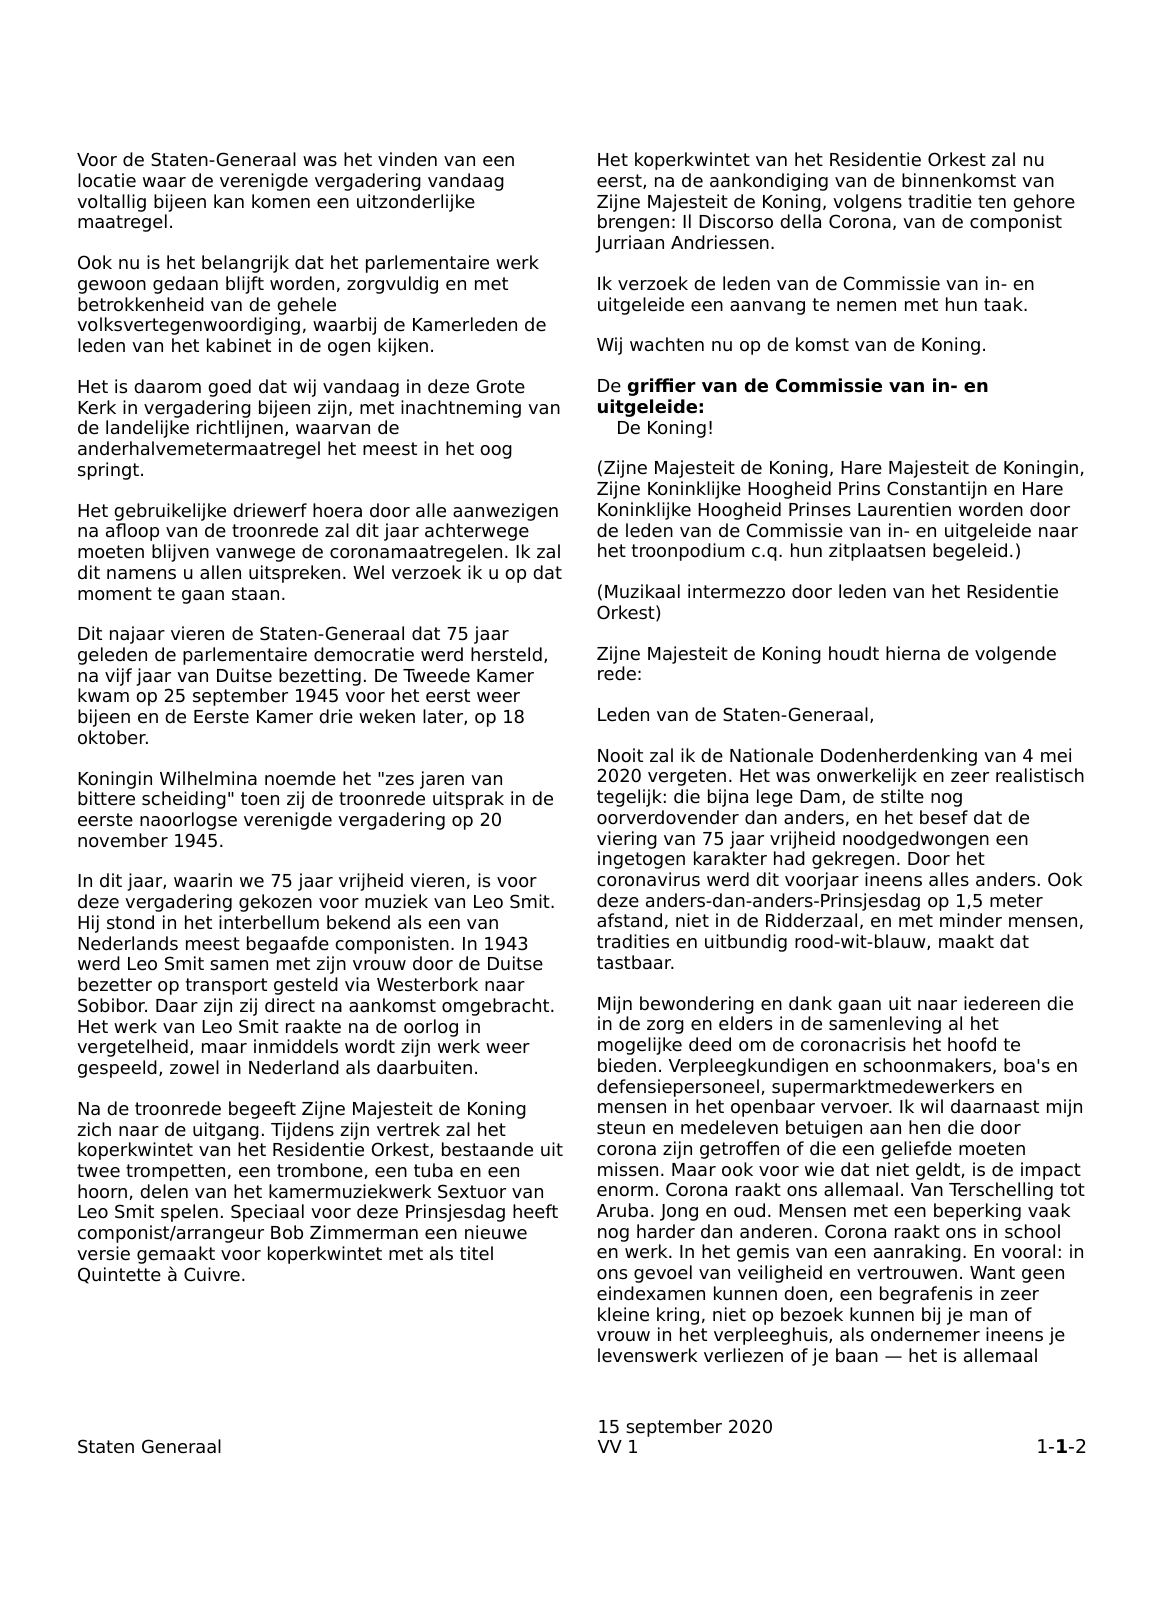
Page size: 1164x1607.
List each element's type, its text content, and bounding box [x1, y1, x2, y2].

text Mijn bewondering en dank gaan uit naar iedereen die in de zorg en elders in de samenleving al het mogelijke deed om de coronacrisis het hoofd te bieden. Verpleegkundigen en schoonmakers, boa's en defensiepersoneel, supermarktmedewerkers en mensen in het openbaar vervoer. Ik wil daarnaast mijn steun en medeleven betuigen aan hen die door corona zijn getroffen of die een geliefde moeten missen. Maar ook voor wie dat niet geldt, is de impact enorm. Corona raakt ons allemaal. Van Terschelling tot Aruba. Jong en oud. Mensen met een beperking vaak nog harder dan anderen. Corona raakt ons in school en werk. In het gemis van een aanraking. En vooral: in ons gevoel van veiligheid en vertrouwen. Want geen eindexamen kunnen doen, een begrafenis in zeer kleine kring, niet op bezoek kunnen bij je man of vrouw in het verpleeghuis, als ondernemer ineens je levenswerk verliezen of je baan — het is allemaal [596, 993, 1087, 1367]
text (Zijne Majesteit de Koning, Hare Majesteit de Koningin, Zijne Koninklijke Hoogheid Prins Constantijn en Hare Koninklijke Hoogheid Prinses Laurentien worden door de leden van de Commissie van in- en uitgeleide naar het troonpodium c.q. hun zitplaatsen begeleid.) [596, 458, 1087, 562]
text Nooit zal ik de Nationale Dodenherdenking van 4 mei 2020 vergeten. Het was onwerkelijk en zeer realistisch tegelijk: die bijna lege Dam, de stilte nog oorverdovender dan anders, en het besef dat de viering van 75 jaar vrijheid noodgedwongen een ingetogen karakter had gekregen. Door het coronavirus werd dit voorjaar ineens alles anders. Ook deze anders-dan-anders-Prinsjesdag op 1,5 meter afstand, niet in de Ridderzaal, en met minder mensen, tradities en uitbundig rood-wit-blauw, maakt dat tastbaar. [596, 746, 1087, 973]
text Het koperkwintet van het Residentie Orkest zal nu eerst, na de aankondiging van de binnenkomst van Zijne Majesteit de Koning, volgens traditie ten gehore brengen: Il Discorso della Corona, van de componist Jurriaan Andriessen. [596, 150, 1087, 254]
text Voor de Staten-Generaal was het vinden van een locatie waar de verenigde vergadering vandaag voltallig bijeen kan komen een uitzonderlijke maatregel. [77, 150, 567, 233]
text Ook nu is het belangrijk dat het parlementaire werk gewoon gedaan blijft worden, zorgvuldig en met betrokkenheid van de gehele volksvertegenwoordiging, waarbij de Kamerleden de leden van het kabinet in de ogen kijken. [77, 253, 567, 357]
text Koningin Wilhelmina noemde het "zes jaren van bittere scheiding" toen zij de troonrede uitsprak in de eerste naoorlogse verenigde vergadering op 20 november 1945. [77, 768, 567, 851]
text Wij wachten nu op de komst van de Koning. [596, 335, 1087, 356]
text De griffier van de Commissie van in- en uitgeleide: [596, 376, 1087, 417]
text Na de troonrede begeeft Zijne Majesteit de Koning zich naar de uitgang. Tijdens zijn vertrek zal het koperkwintet van het Residentie Orkest, bestaande uit twee trompetten, een trombone, een tuba en een hoorn, delen van het kamermuziekwerk Sextuor van Leo Smit spelen. Speciaal voor deze Prinsjesdag heeft componist/arrangeur Bob Zimmerman een nieuwe versie gemaakt voor koperkwintet met als titel Quintette à Cuivre. [77, 1099, 567, 1285]
text Ik verzoek de leden van de Commissie van in- en uitgeleide een aanvang te nemen met hun taak. [596, 274, 1087, 315]
text Zijne Majesteit de Koning houdt hierna de volgende rede: [596, 643, 1087, 685]
text Leden van de Staten-Generaal, [596, 705, 1087, 726]
text Het gebruikelijke driewerf hoera door alle aanwezigen na afloop van de troonrede zal dit jaar achterwege moeten blijven vanwege de coronamaatregelen. Ik zal dit namens u allen uitspreken. Wel verzoek ik u op dat moment te gaan staan. [77, 500, 567, 604]
text (Muzikaal intermezzo door leden van het Residentie Orkest) [596, 582, 1087, 623]
text Dit najaar vieren de Staten-Generaal dat 75 jaar geleden de parlementaire democratie werd hersteld, na vijf jaar van Duitse bezetting. De Tweede Kamer kwam op 25 september 1945 voor het eerst weer bijeen en de Eerste Kamer drie weken later, op 18 oktober. [77, 624, 567, 748]
text Het is daarom goed dat wij vandaag in deze Grote Kerk in vergadering bijeen zijn, met inachtneming van de landelijke richtlijnen, waarvan de anderhalvemetermaatregel het meest in het oog springt. [77, 377, 567, 480]
text In dit jaar, waarin we 75 jaar vrijheid vieren, is voor deze vergadering gekozen voor muziek van Leo Smit. Hij stond in het interbellum bekend als een van Nederlands meest begaafde componisten. In 1943 werd Leo Smit samen met zijn vrouw door de Duitse bezetter op transport gesteld via Westerbork naar Sobibor. Daar zijn zij direct na aankomst omgebracht. Het werk van Leo Smit raakte na de oorlog in vergetelheid, maar inmiddels wordt zijn werk weer gespeeld, zowel in Nederland als daarbuiten. [77, 871, 567, 1079]
text De Koning! [596, 417, 1087, 438]
